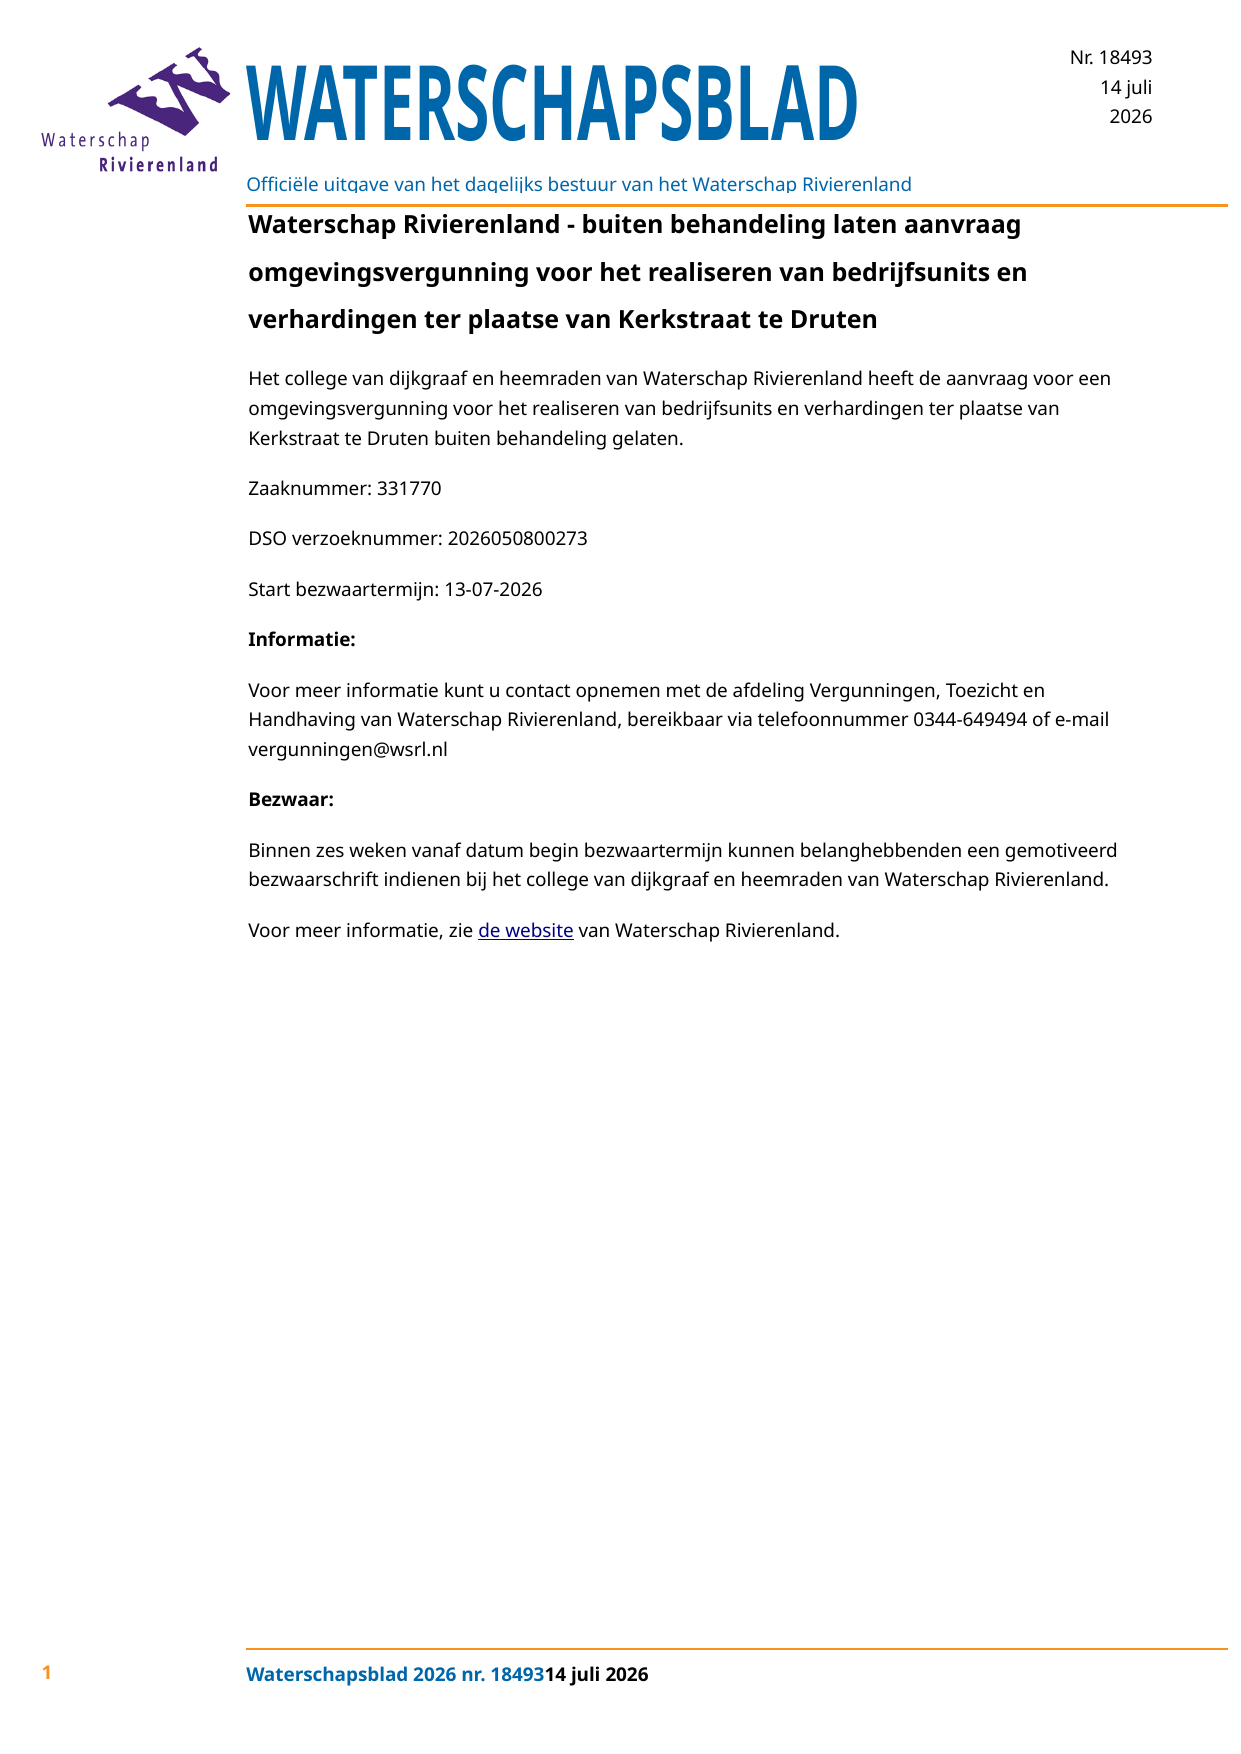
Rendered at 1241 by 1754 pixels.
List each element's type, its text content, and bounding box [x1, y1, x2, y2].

text Voor meer informatie, zie de website van Waterschap Rivierenland. [248, 917, 1152, 942]
text Bezwaar: [248, 786, 1152, 812]
text Informatie: [248, 626, 1152, 652]
picture [41, 47, 231, 172]
text Voor meer informatie kunt u contact opnemen met de afdeling Vergunningen, Toezicht en Handhaving van Waterschap Rivierenland, bereikbaar via telefoonnummer 0344-649494 of e-mail vergunningen@wsrl.nl [248, 677, 1152, 762]
text Waterschap Rivierenland - buiten behandeling laten aanvraag omgevingsvergunning voor het realiseren van bedrijfsunits en verhardingen ter plaatse van Kerkstraat te Druten [248, 207, 1152, 336]
text Het college van dijkgraaf en heemraden van Waterschap Rivierenland heeft de aanvraag voor een omgevingsvergunning voor het realiseren van bedrijfsunits en verhardingen ter plaatse van Kerkstraat te Druten buiten behandeling gelaten. [248, 366, 1152, 450]
text DSO verzoeknummer: 2026050800273 [248, 526, 1152, 551]
text Zaaknummer: 331770 [248, 475, 1152, 501]
text Start bezwaartermijn: 13-07-2026 [248, 576, 1152, 602]
text Binnen zes weken vanaf datum begin bezwaartermijn kunnen belanghebbenden een gemotiveerd bezwaarschrift indienen bij het college van dijkgraaf en heemraden van Waterschap Rivierenland. [248, 837, 1152, 892]
